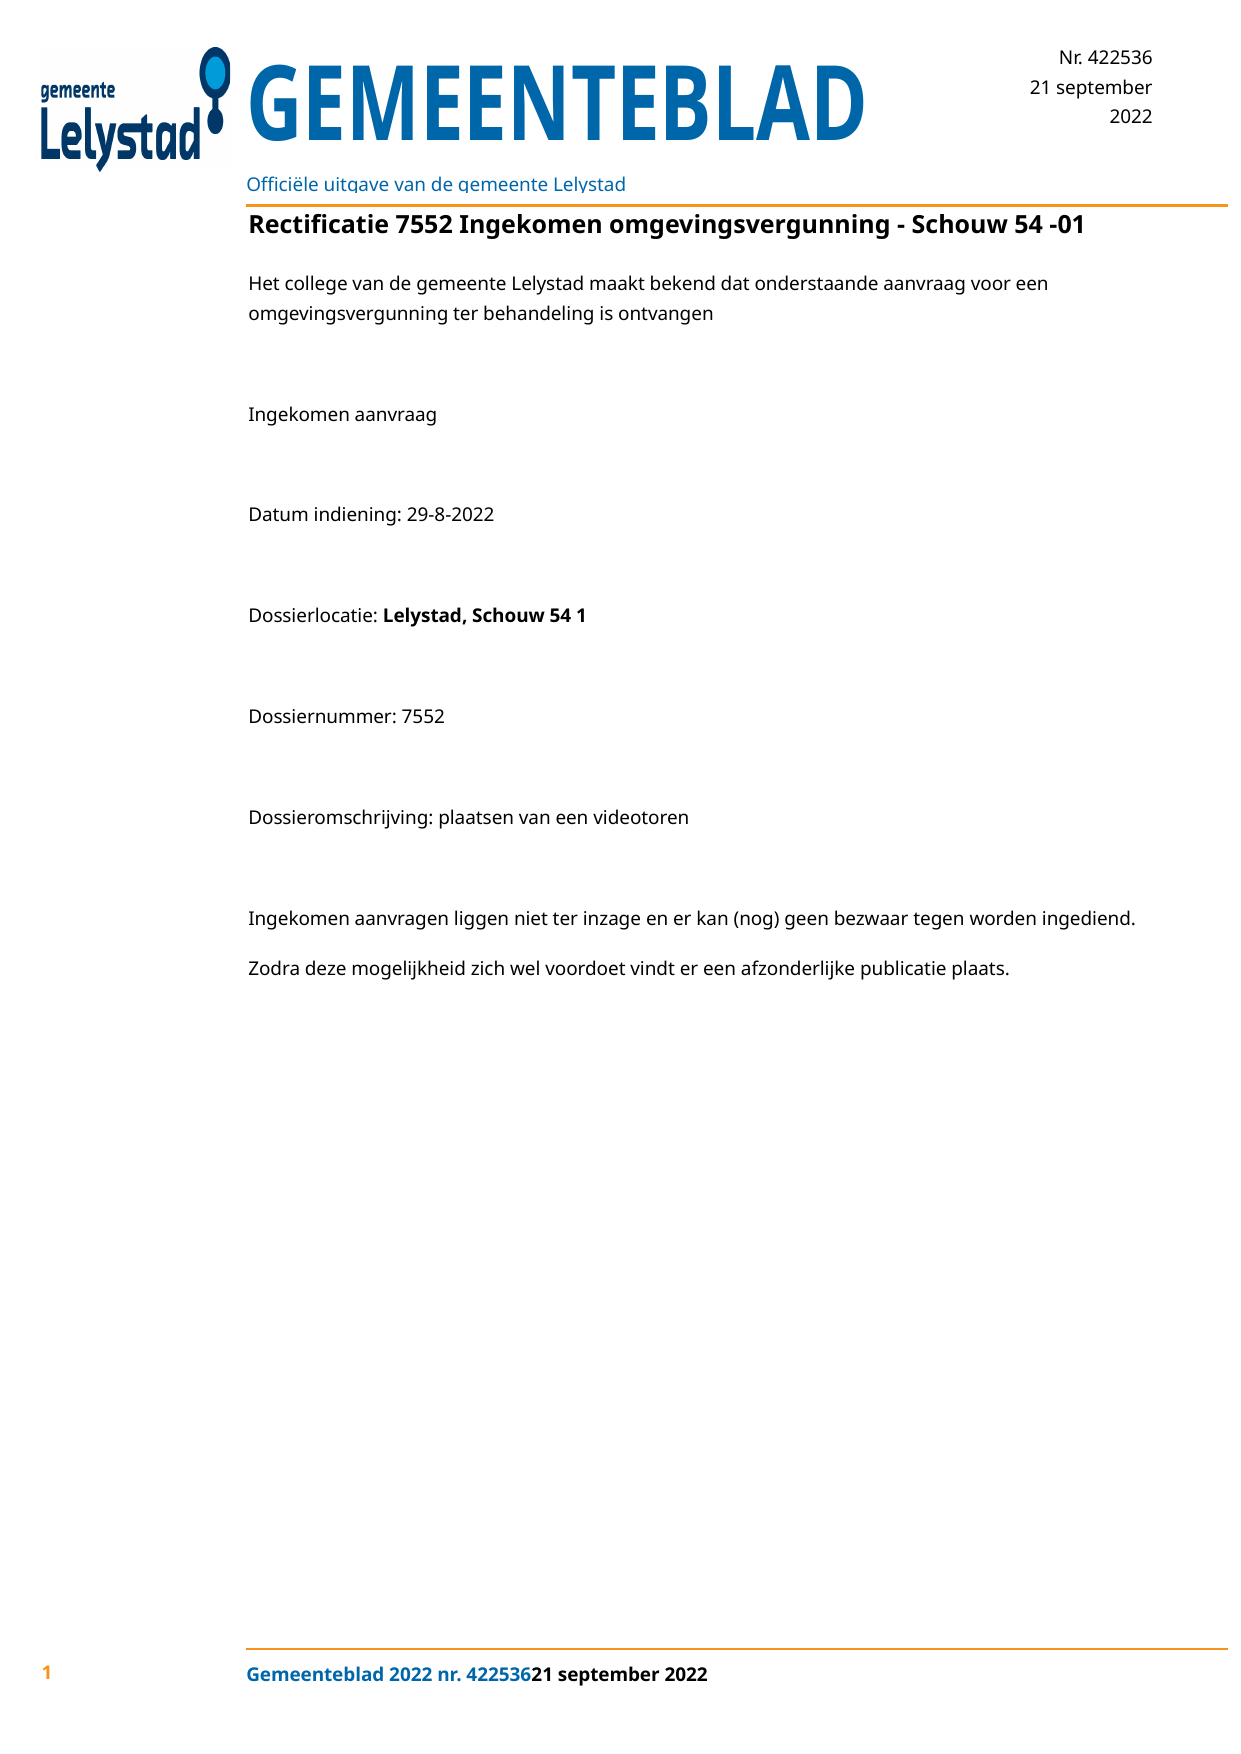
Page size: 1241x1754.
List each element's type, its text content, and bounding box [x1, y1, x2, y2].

text Dossiernummer: 7552 [248, 703, 1152, 729]
text Datum indiening: 29-8-2022 [248, 502, 1152, 527]
text Rectificatie 7552 Ingekomen omgevingsvergunning - Schouw 54 -01 [248, 207, 1152, 241]
text Dossieromschrijving: plaatsen van een videotoren [248, 804, 1152, 830]
text Dossierlocatie: Lelystad, Schouw 54 1 [248, 602, 1152, 628]
picture [41, 47, 231, 172]
text Zodra deze mogelijkheid zich wel voordoet vindt er een afzonderlijke publicatie plaats. [248, 955, 1152, 981]
text Ingekomen aanvraag [248, 401, 1152, 426]
text Ingekomen aanvragen liggen niet ter inzage en er kan (nog) geen bezwaar tegen worden ingediend. [248, 905, 1152, 931]
text Het college van de gemeente Lelystad maakt bekend dat onderstaande aanvraag voor een omgevingsvergunning ter behandeling is ontvangen [248, 270, 1152, 326]
